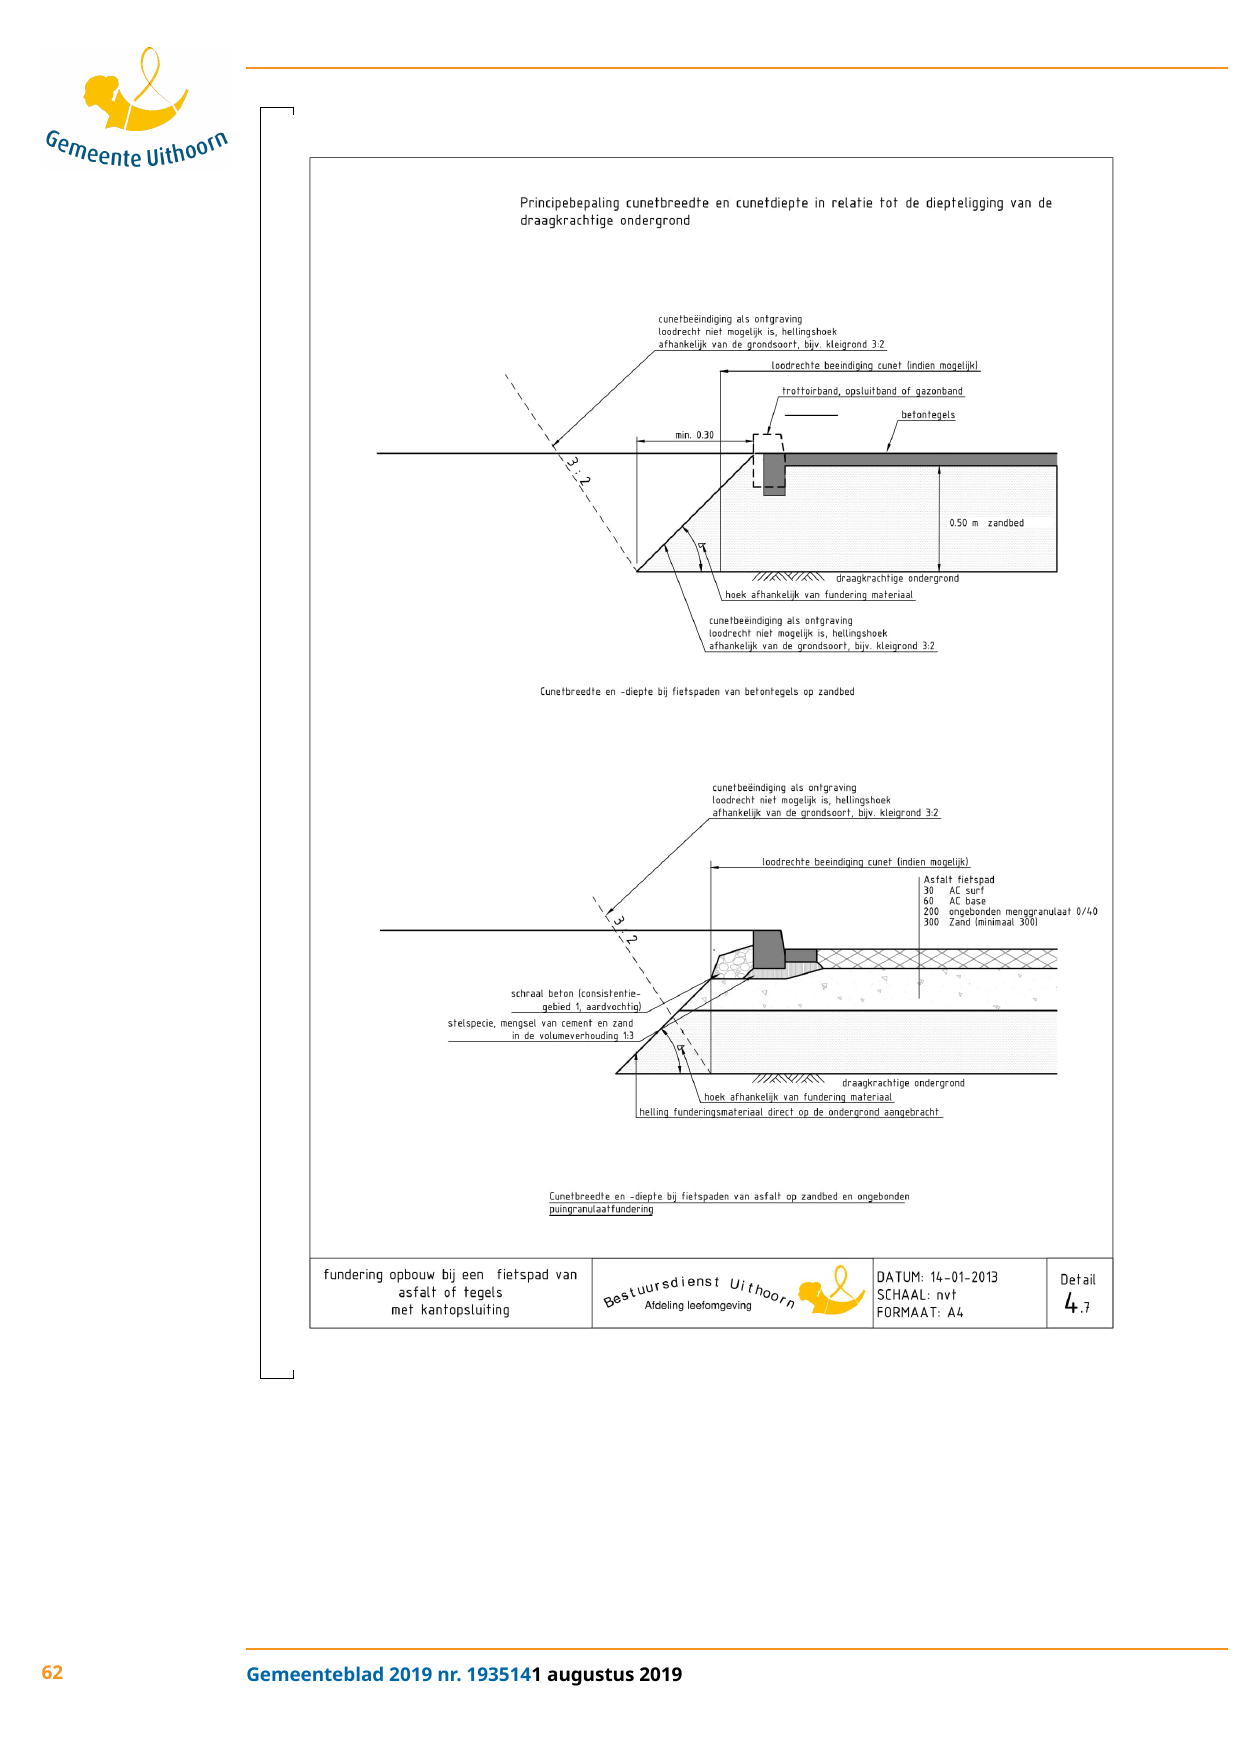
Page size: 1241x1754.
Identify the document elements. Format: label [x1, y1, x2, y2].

picture [268, 115, 1155, 1370]
picture [41, 47, 231, 172]
